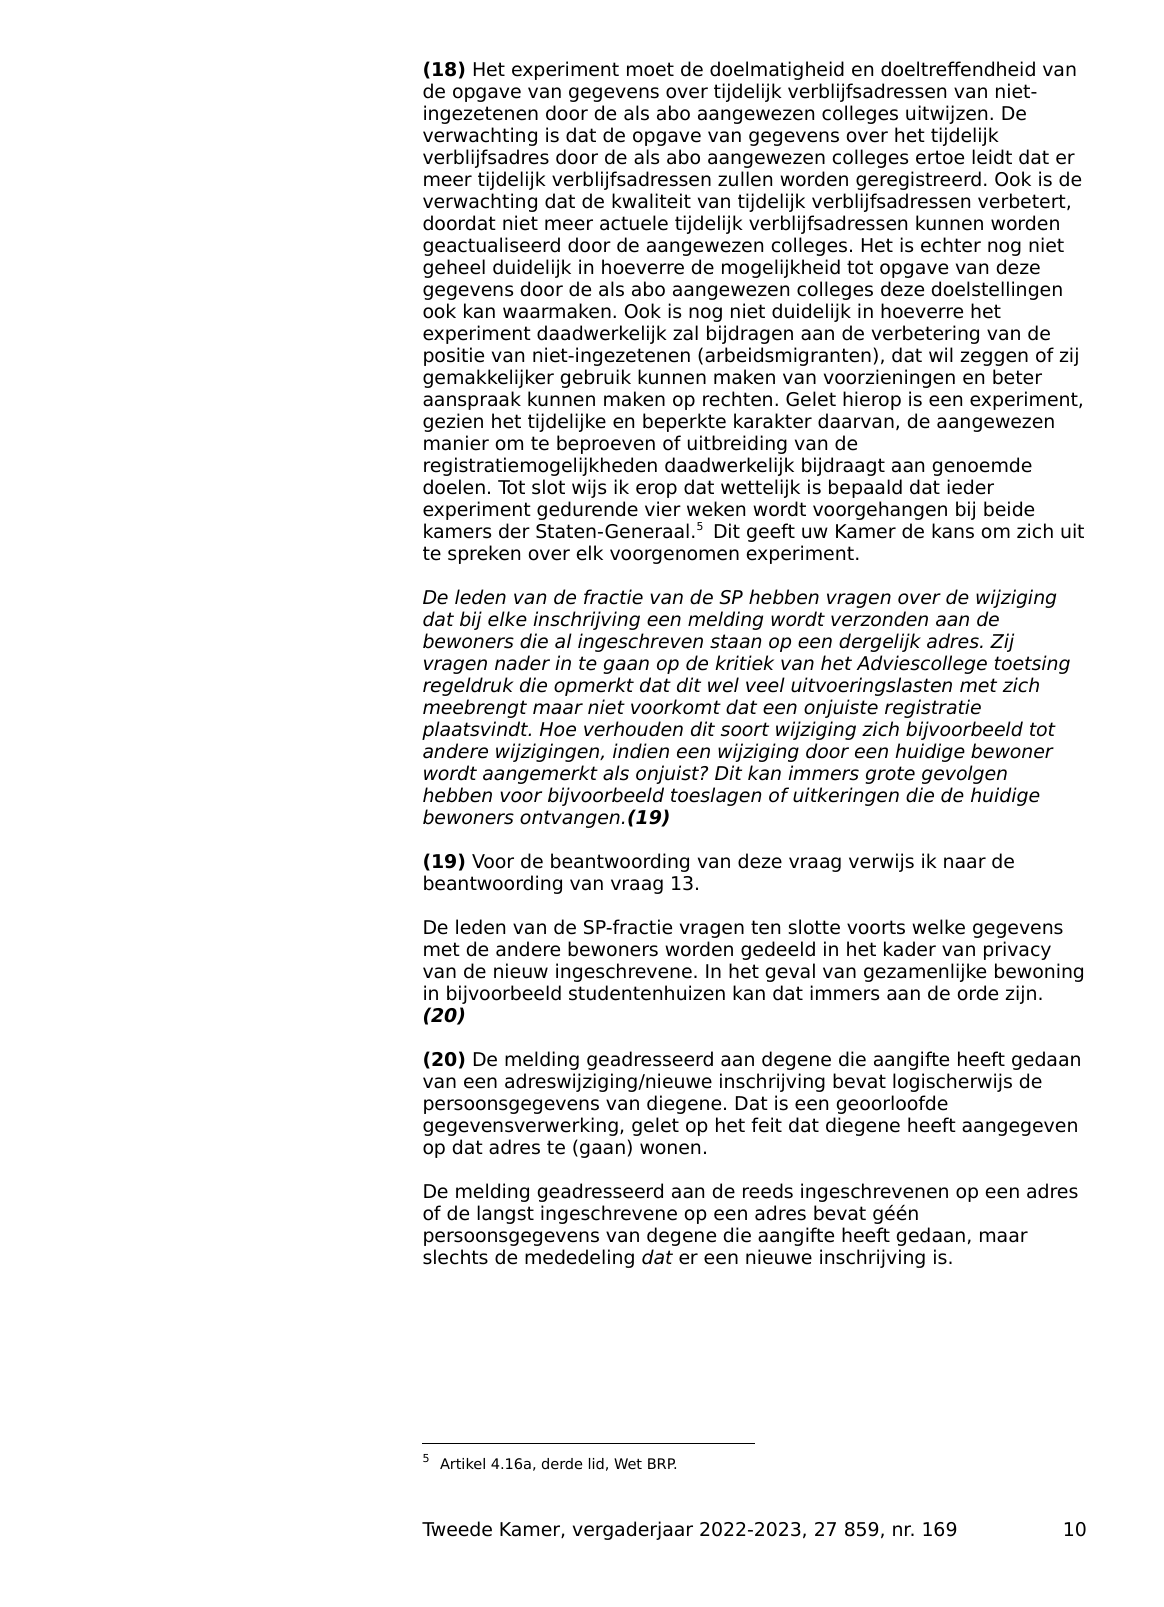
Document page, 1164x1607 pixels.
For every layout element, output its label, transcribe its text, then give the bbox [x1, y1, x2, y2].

text De leden van de SP-fractie vragen ten slotte voorts welke gegevens met de andere bewoners worden gedeeld in het kader van privacy van de nieuw ingeschrevene. In het geval van gezamenlijke bewoning in bijvoorbeeld studentenhuizen kan dat immers aan de orde zijn. (20) [422, 917, 1087, 1027]
text Artikel 4.16a, derde lid, Wet BRP. [422, 1452, 1087, 1474]
text (18) Het experiment moet de doelmatigheid en doeltreffendheid van de opgave van gegevens over tijdelijk verblijfsadressen van niet-ingezetenen door de als abo aangewezen colleges uitwijzen. De verwachting is dat de opgave van gegevens over het tijdelijk verblijfsadres door de als abo aangewezen colleges ertoe leidt dat er meer tijdelijk verblijfsadressen zullen worden geregistreerd. Ook is de verwachting dat de kwaliteit van tijdelijk verblijfsadressen verbetert, doordat niet meer actuele tijdelijk verblijfsadressen kunnen worden geactualiseerd door de aangewezen colleges. Het is echter nog niet geheel duidelijk in hoeverre de mogelijkheid tot opgave van deze gegevens door de als abo aangewezen colleges deze doelstellingen ook kan waarmaken. Ook is nog niet duidelijk in hoeverre het experiment daadwerkelijk zal bijdragen aan de verbetering van de positie van niet-ingezetenen (arbeidsmigranten), dat wil zeggen of zij gemakkelijker gebruik kunnen maken van voorzieningen en beter aanspraak kunnen maken op rechten. Gelet hierop is een experiment, gezien het tijdelijke en beperkte karakter daarvan, de aangewezen manier om te beproeven of uitbreiding van de registratiemogelijkheden daadwerkelijk bijdraagt aan genoemde doelen. Tot slot wijs ik erop dat wettelijk is bepaald dat ieder experiment gedurende vier weken wordt voorgehangen bij beide kamers der Staten-Generaal. Dit geeft uw Kamer de kans om zich uit te spreken over elk voorgenomen experiment. [422, 59, 1087, 564]
text (19) Voor de beantwoording van deze vraag verwijs ik naar de beantwoording van vraag 13. [422, 851, 1087, 895]
text De leden van de fractie van de SP hebben vragen over de wijziging dat bij elke inschrijving een melding wordt verzonden aan de bewoners die al ingeschreven staan op een dergelijk adres. Zij vragen nader in te gaan op de kritiek van het Adviescollege toetsing regeldruk die opmerkt dat dit wel veel uitvoeringslasten met zich meebrengt maar niet voorkomt dat een onjuiste registratie plaatsvindt. Hoe verhouden dit soort wijziging zich bijvoorbeeld tot andere wijzigingen, indien een wijziging door een huidige bewoner wordt aangemerkt als onjuist? Dit kan immers grote gevolgen hebben voor bijvoorbeeld toeslagen of uitkeringen die de huidige bewoners ontvangen.(19) [422, 587, 1087, 828]
text (20) De melding geadresseerd aan degene die aangifte heeft gedaan van een adreswijziging/nieuwe inschrijving bevat logischerwijs de persoonsgegevens van diegene. Dat is een geoorloofde gegevensverwerking, gelet op het feit dat diegene heeft aangegeven op dat adres te (gaan) wonen. [422, 1049, 1087, 1159]
text De melding geadresseerd aan de reeds ingeschrevenen op een adres of de langst ingeschrevene op een adres bevat géén persoonsgegevens van degene die aangifte heeft gedaan, maar slechts de mededeling dat er een nieuwe inschrijving is. [422, 1181, 1087, 1269]
